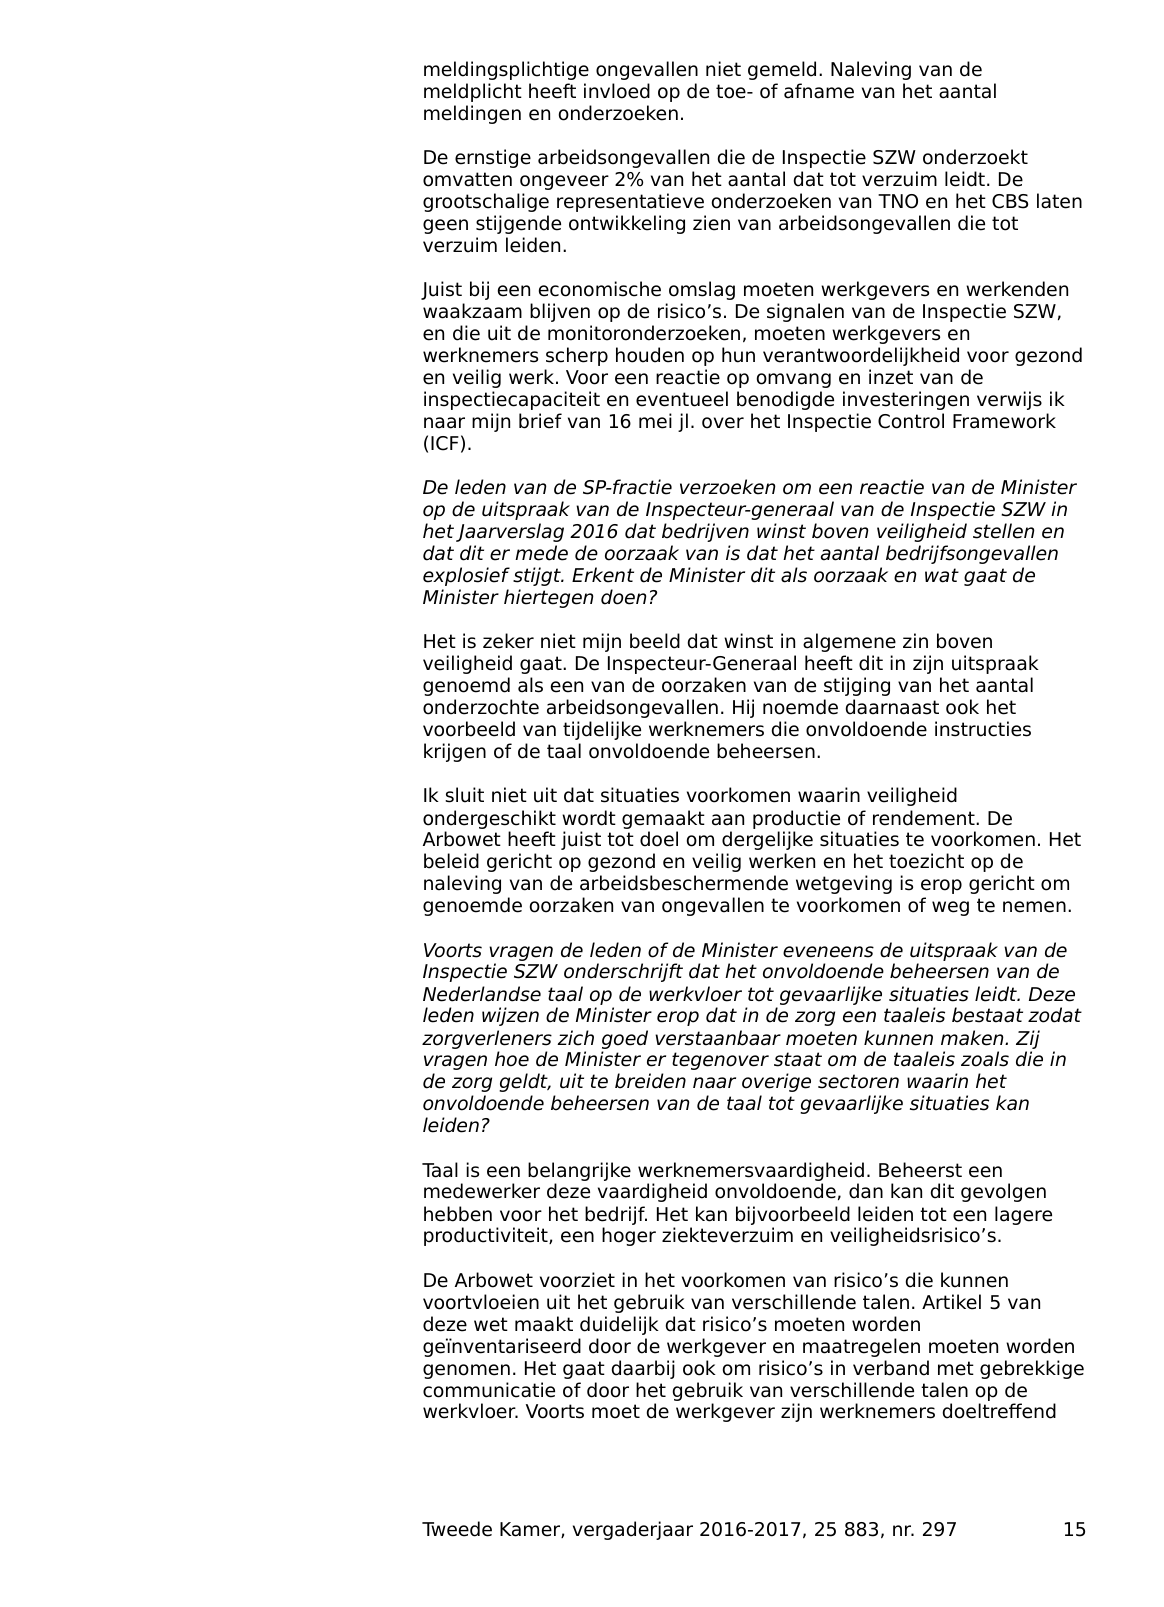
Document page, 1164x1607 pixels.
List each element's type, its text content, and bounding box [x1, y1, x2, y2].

text Taal is een belangrijke werknemersvaardigheid. Beheerst een medewerker deze vaardigheid onvoldoende, dan kan dit gevolgen hebben voor het bedrijf. Het kan bijvoorbeeld leiden tot een lagere productiviteit, een hoger ziekteverzuim en veiligheidsrisico’s. [422, 1159, 1087, 1247]
text Voorts vragen de leden of de Minister eveneens de uitspraak van de Inspectie SZW onderschrijft dat het onvoldoende beheersen van de Nederlandse taal op de werkvloer tot gevaarlijke situaties leidt. Deze leden wijzen de Minister erop dat in de zorg een taaleis bestaat zodat zorgverleners zich goed verstaanbaar moeten kunnen maken. Zij vragen hoe de Minister er tegenover staat om de taaleis zoals die in de zorg geldt, uit te breiden naar overige sectoren waarin het onvoldoende beheersen van de taal tot gevaarlijke situaties kan leiden? [422, 939, 1087, 1137]
text Juist bij een economische omslag moeten werkgevers en werkenden waakzaam blijven op de risico’s. De signalen van de Inspectie SZW, en die uit de monitoronderzoeken, moeten werkgevers en werknemers scherp houden op hun verantwoordelijkheid voor gezond en veilig werk. Voor een reactie op omvang en inzet van de inspectiecapaciteit en eventueel benodigde investeringen verwijs ik naar mijn brief van 16 mei jl. over het Inspectie Control Framework (ICF). [422, 279, 1087, 455]
text meldingsplichtige ongevallen niet gemeld. Naleving van de meldplicht heeft invloed op de toe- of afname van het aantal meldingen en onderzoeken. [422, 59, 1087, 125]
text De Arbowet voorziet in het voorkomen van risico’s die kunnen voortvloeien uit het gebruik van verschillende talen. Artikel 5 van deze wet maakt duidelijk dat risico’s moeten worden geïnventariseerd door de werkgever en maatregelen moeten worden genomen. Het gaat daarbij ook om risico’s in verband met gebrekkige communicatie of door het gebruik van verschillende talen op de werkvloer. Voorts moet de werkgever zijn werknemers doeltreffend [422, 1269, 1087, 1423]
text De leden van de SP-fractie verzoeken om een reactie van de Minister op de uitspraak van de Inspecteur-generaal van de Inspectie SZW in het Jaarverslag 2016 dat bedrijven winst boven veiligheid stellen en dat dit er mede de oorzaak van is dat het aantal bedrijfsongevallen explosief stijgt. Erkent de Minister dit als oorzaak en wat gaat de Minister hiertegen doen? [422, 477, 1087, 609]
text De ernstige arbeidsongevallen die de Inspectie SZW onderzoekt omvatten ongeveer 2% van het aantal dat tot verzuim leidt. De grootschalige representatieve onderzoeken van TNO en het CBS laten geen stijgende ontwikkeling zien van arbeidsongevallen die tot verzuim leiden. [422, 147, 1087, 257]
text Het is zeker niet mijn beeld dat winst in algemene zin boven veiligheid gaat. De Inspecteur-Generaal heeft dit in zijn uitspraak genoemd als een van de oorzaken van de stijging van het aantal onderzochte arbeidsongevallen. Hij noemde daarnaast ook het voorbeeld van tijdelijke werknemers die onvoldoende instructies krijgen of de taal onvoldoende beheersen. [422, 631, 1087, 763]
text Ik sluit niet uit dat situaties voorkomen waarin veiligheid ondergeschikt wordt gemaakt aan productie of rendement. De Arbowet heeft juist tot doel om dergelijke situaties te voorkomen. Het beleid gericht op gezond en veilig werken en het toezicht op de naleving van de arbeidsbeschermende wetgeving is erop gericht om genoemde oorzaken van ongevallen te voorkomen of weg te nemen. [422, 785, 1087, 917]
